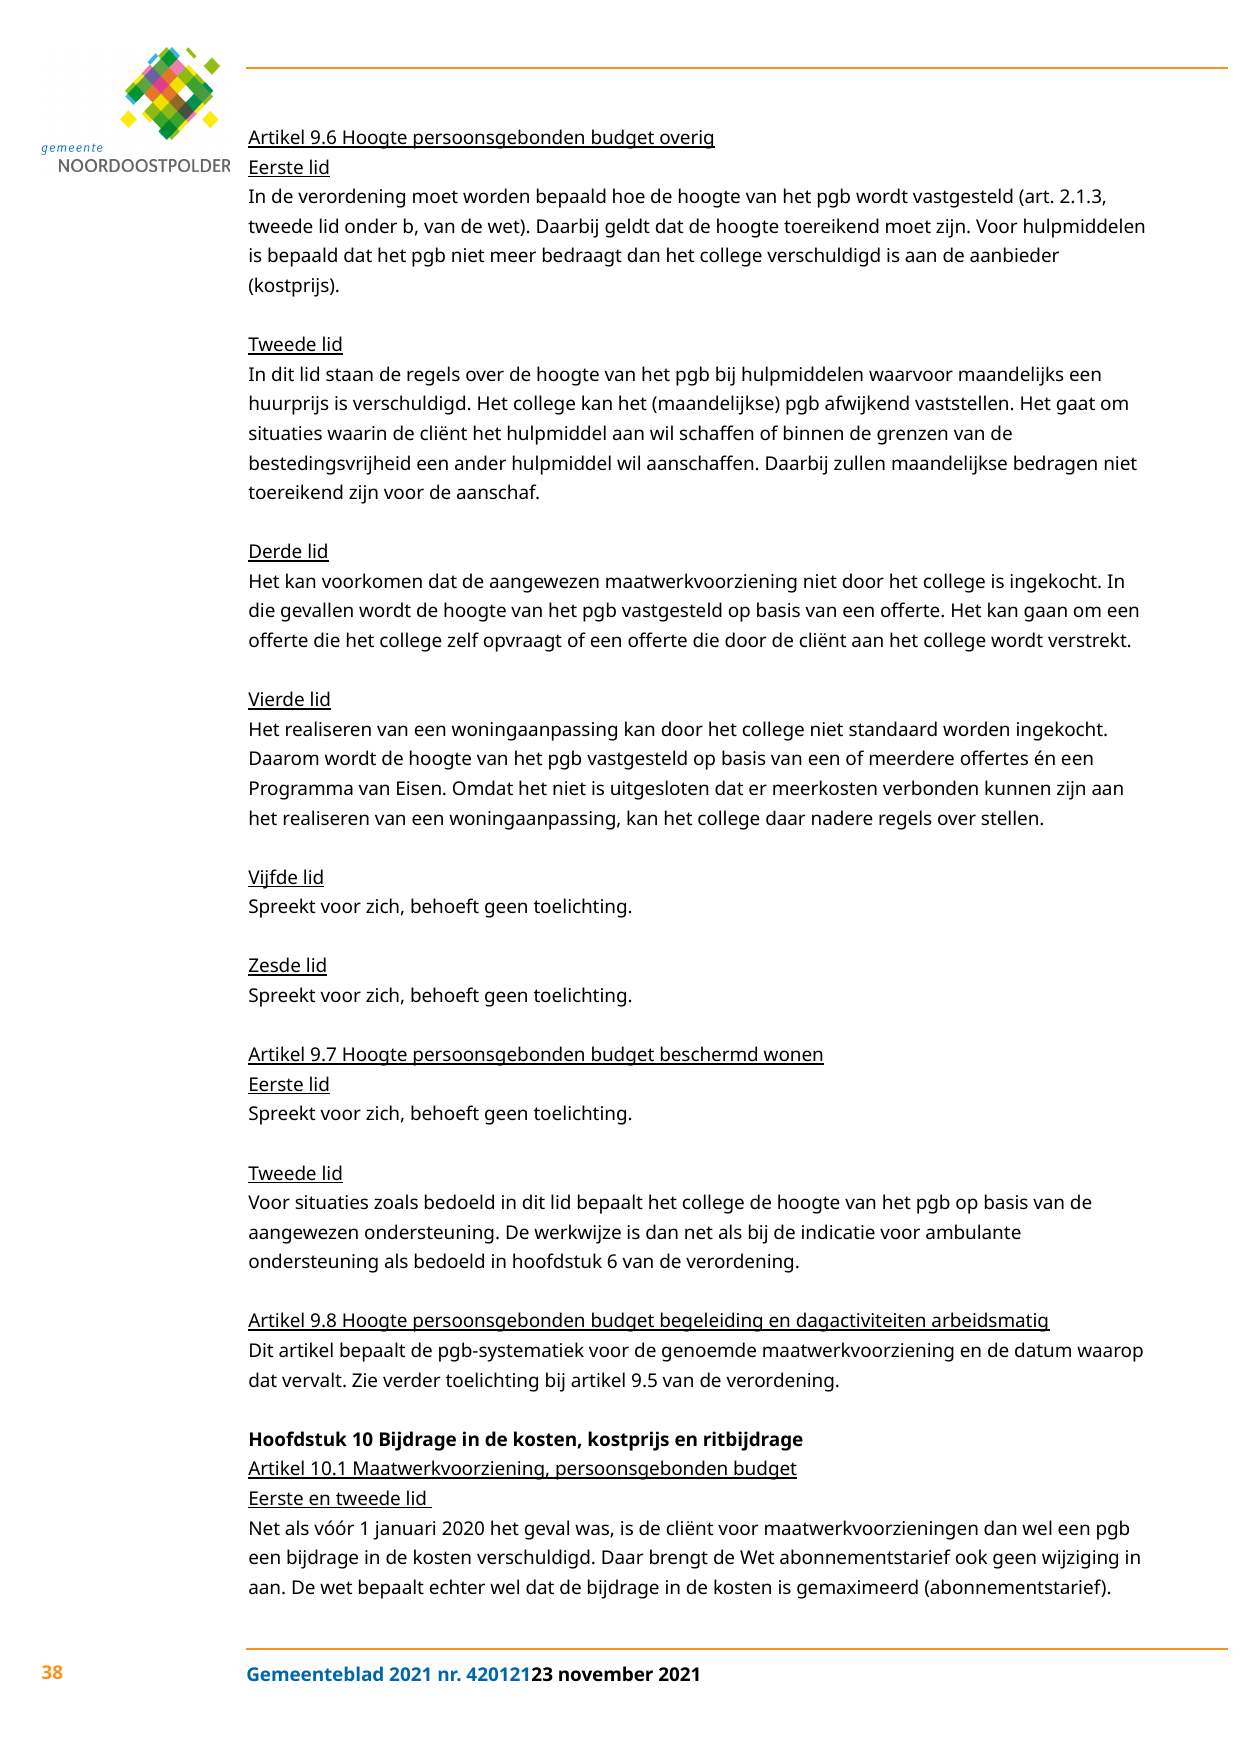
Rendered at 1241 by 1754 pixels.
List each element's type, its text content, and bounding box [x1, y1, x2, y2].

text Het realiseren van een woningaanpassing kan door het college niet standaard worden ingekocht. Daarom wordt de hoogte van het pgb vastgesteld op basis van een of meerdere offertes én een Programma van Eisen. Omdat het niet is uitgesloten dat er meerkosten verbonden kunnen zijn aan het realiseren van een woningaanpassing, kan het college daar nadere regels over stellen. [248, 716, 1152, 831]
text Zesde lid [248, 953, 1152, 978]
text Spreekt voor zich, behoeft geen toelichting. [248, 982, 1152, 1008]
text Artikel 10.1 Maatwerkvoorziening, persoonsgebonden budget [248, 1456, 1152, 1481]
text Tweede lid [248, 1160, 1152, 1186]
text Spreekt voor zich, behoeft geen toelichting. [248, 1101, 1152, 1126]
text Eerste en tweede lid [248, 1485, 1152, 1511]
text Derde lid [248, 538, 1152, 564]
text Artikel 9.7 Hoogte persoonsgebonden budget beschermd wonen [248, 1041, 1152, 1067]
text In de verordening moet worden bepaald hoe de hoogte van het pgb wordt vastgesteld (art. 2.1.3, tweede lid onder b, van de wet). Daarbij geldt dat de hoogte toereikend moet zijn. Voor hulpmiddelen is bepaald dat het pgb niet meer bedraagt dan het college verschuldigd is aan de aanbieder (kostprijs). [248, 183, 1152, 298]
picture [41, 47, 231, 172]
text Spreekt voor zich, behoeft geen toelichting. [248, 893, 1152, 919]
text Het kan voorkomen dat de aangewezen maatwerkvoorziening niet door het college is ingekocht. In die gevallen wordt de hoogte van het pgb vastgesteld op basis van een offerte. Het kan gaan om een offerte die het college zelf opvraagt of een offerte die door de cliënt aan het college wordt verstrekt. [248, 568, 1152, 653]
text Hoofdstuk 10 Bijdrage in de kosten, kostprijs en ritbijdrage [248, 1426, 1152, 1452]
text Artikel 9.8 Hoogte persoonsgebonden budget begeleiding en dagactiviteiten arbeidsmatig [248, 1308, 1152, 1333]
text Artikel 9.6 Hoogte persoonsgebonden budget overig [248, 124, 1152, 150]
text Vijfde lid [248, 864, 1152, 890]
text Vierde lid [248, 686, 1152, 712]
text Net als vóór 1 januari 2020 het geval was, is de cliënt voor maatwerkvoorzieningen dan wel een pgb een bijdrage in de kosten verschuldigd. Daar brengt de Wet abonnementstarief ook geen wijziging in aan. De wet bepaalt echter wel dat de bijdrage in de kosten is gemaximeerd (abonnementstarief). [248, 1515, 1152, 1600]
text Tweede lid [248, 331, 1152, 357]
text Eerste lid [248, 154, 1152, 180]
text In dit lid staan de regels over de hoogte van het pgb bij hulpmiddelen waarvoor maandelijks een huurprijs is verschuldigd. Het college kan het (maandelijkse) pgb afwijkend vaststellen. Het gaat om situaties waarin de cliënt het hulpmiddel aan wil schaffen of binnen de grenzen van de bestedingsvrijheid een ander hulpmiddel wil aanschaffen. Daarbij zullen maandelijkse bedragen niet toereikend zijn voor de aanschaf. [248, 361, 1152, 505]
text Dit artikel bepaalt de pgb-systematiek voor de genoemde maatwerkvoorziening en de datum waarop dat vervalt. Zie verder toelichting bij artikel 9.5 van de verordening. [248, 1337, 1152, 1393]
text Eerste lid [248, 1071, 1152, 1097]
text Voor situaties zoals bedoeld in dit lid bepaalt het college de hoogte van het pgb op basis van de aangewezen ondersteuning. De werkwijze is dan net als bij de indicatie voor ambulante ondersteuning als bedoeld in hoofdstuk 6 van de verordening. [248, 1189, 1152, 1274]
